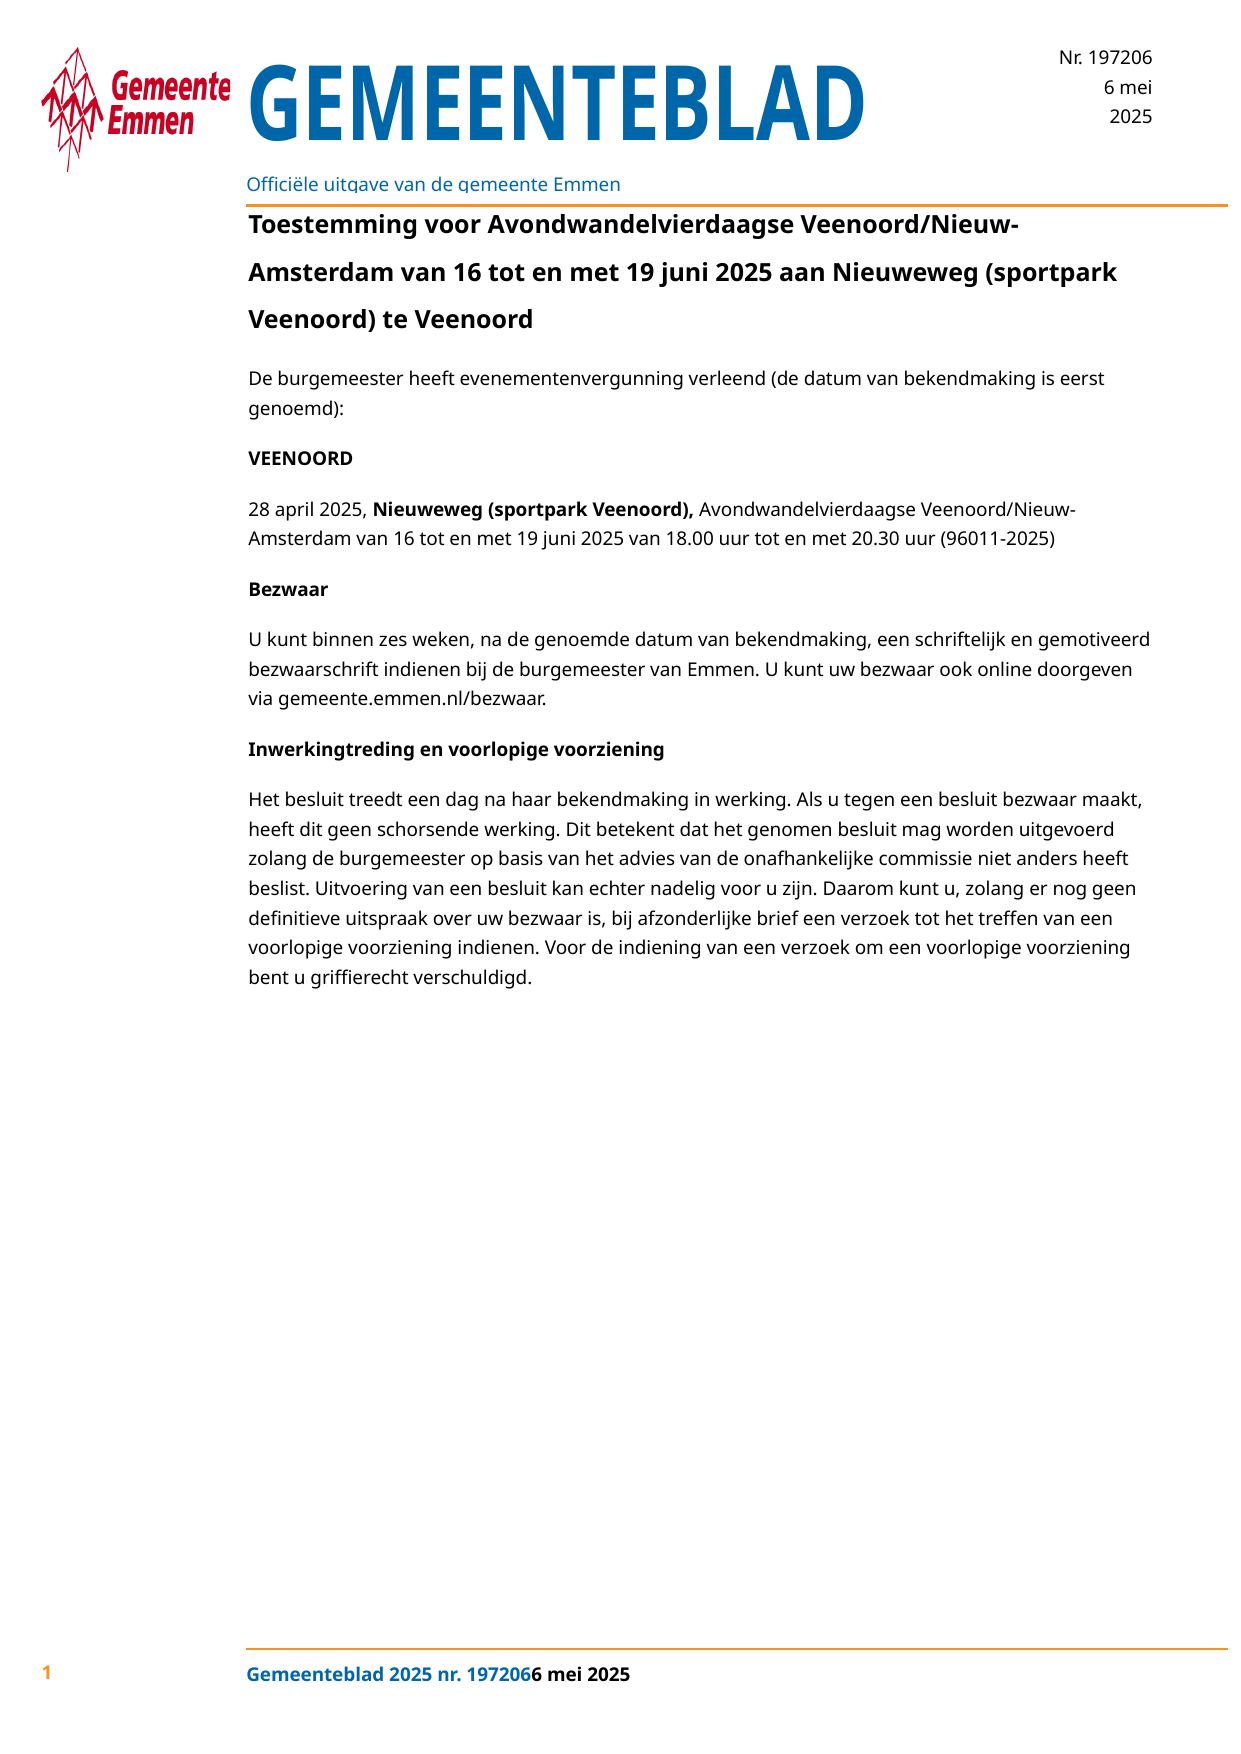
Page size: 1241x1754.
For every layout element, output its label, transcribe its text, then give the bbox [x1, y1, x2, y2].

text U kunt binnen zes weken, na de genoemde datum van bekendmaking, een schriftelijk en gemotiveerd bezwaarschrift indienen bij de burgemeester van Emmen. U kunt uw bezwaar ook online doorgeven via gemeente.emmen.nl/bezwaar. [248, 626, 1152, 711]
text De burgemeester heeft evenementenvergunning verleend (de datum van bekendmaking is eerst genoemd): [248, 366, 1152, 421]
text Bezwaar [248, 576, 1152, 602]
text 28 april 2025, Nieuweweg (sportpark Veenoord), Avondwandelvierdaagse Veenoord/Nieuw-Amsterdam van 16 tot en met 19 juni 2025 van 18.00 uur tot en met 20.30 uur (96011-2025) [248, 496, 1152, 551]
text Inwerkingtreding en voorlopige voorziening [248, 736, 1152, 762]
picture [41, 47, 231, 172]
text Toestemming voor Avondwandelvierdaagse Veenoord/Nieuw-Amsterdam van 16 tot en met 19 juni 2025 aan Nieuweweg (sportpark Veenoord) te Veenoord [248, 207, 1152, 336]
text Het besluit treedt een dag na haar bekendmaking in werking. Als u tegen een besluit bezwaar maakt, heeft dit geen schorsende werking. Dit betekent dat het genomen besluit mag worden uitgevoerd zolang de burgemeester op basis van het advies van de onafhankelijke commissie niet anders heeft beslist. Uitvoering van een besluit kan echter nadelig voor u zijn. Daarom kunt u, zolang er nog geen definitieve uitspraak over uw bezwaar is, bij afzonderlijke brief een verzoek tot het treffen van een voorlopige voorziening indienen. Voor de indiening van een verzoek om een voorlopige voorziening bent u griffierecht verschuldigd. [248, 786, 1152, 989]
text VEENOORD [248, 446, 1152, 471]
